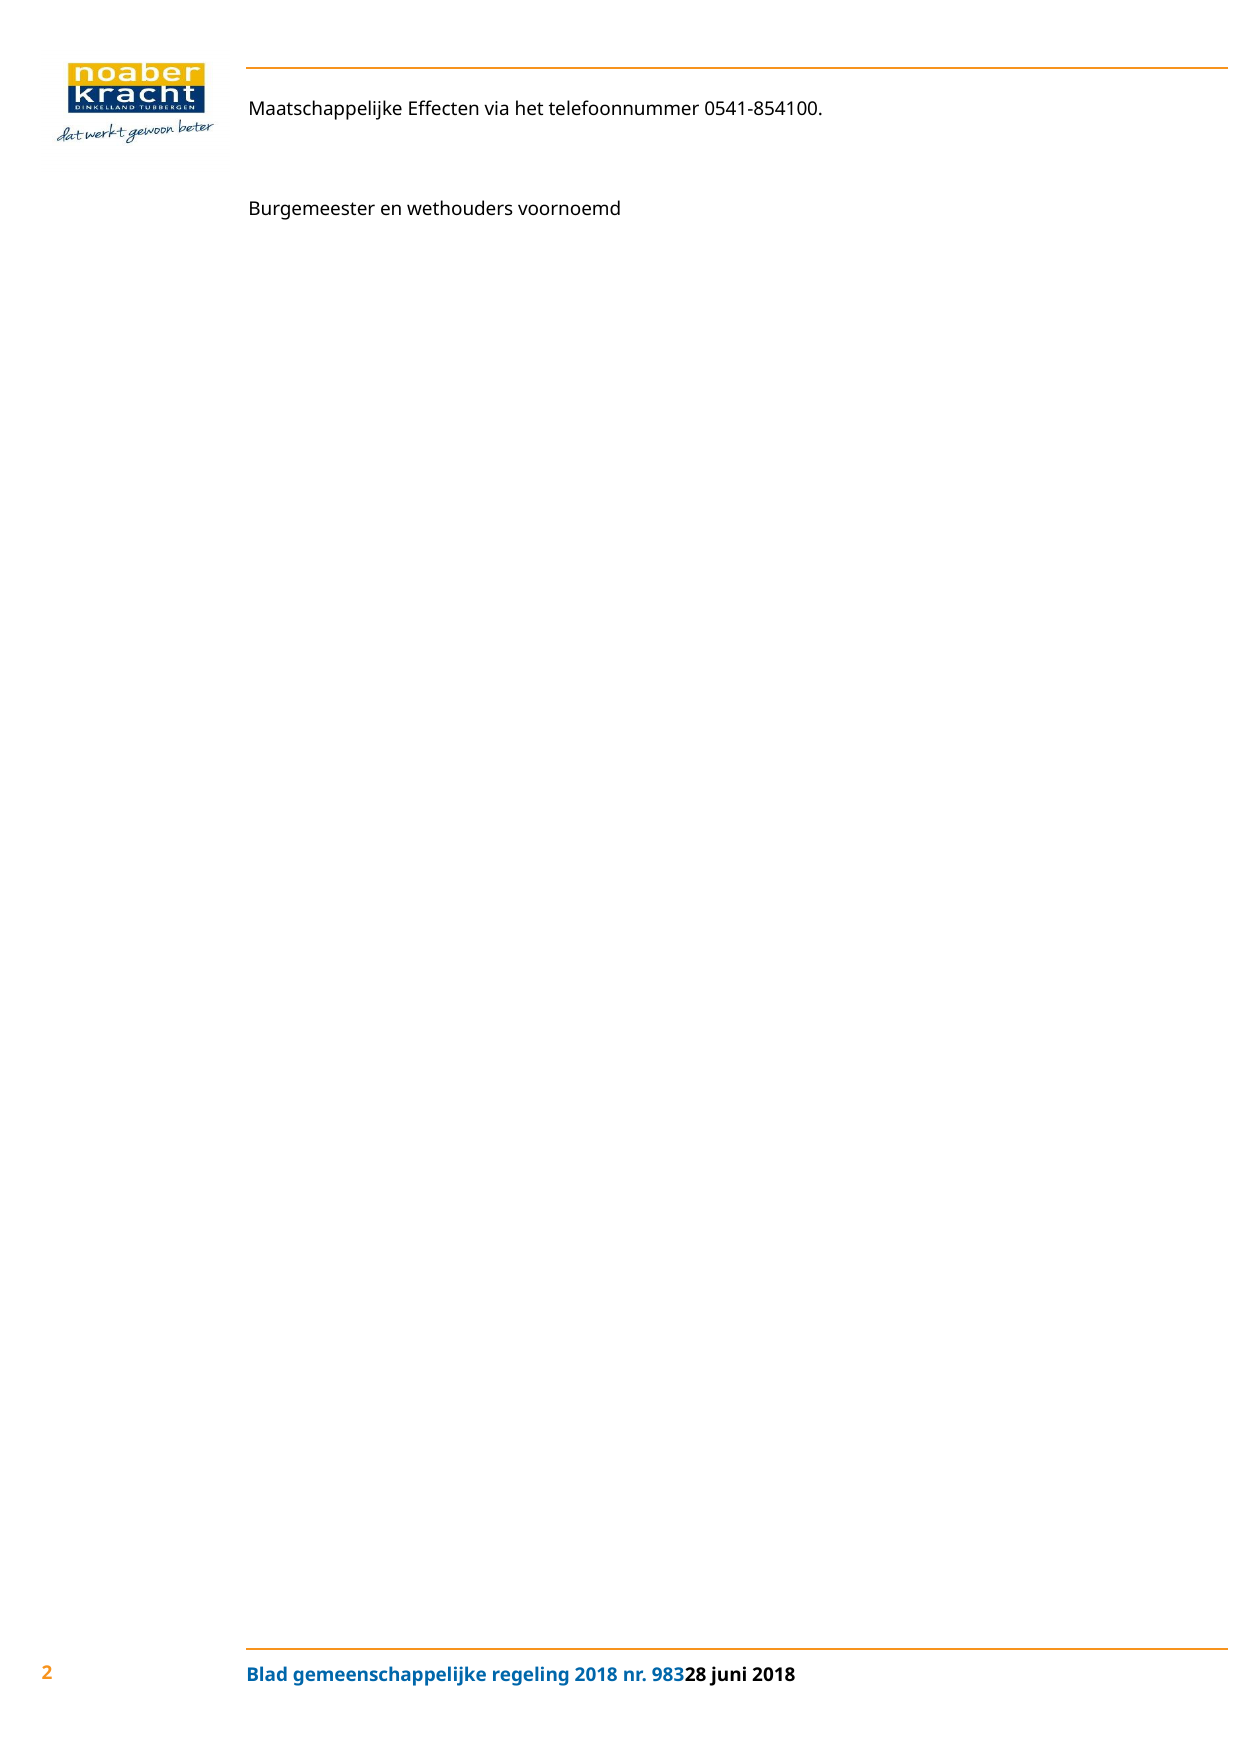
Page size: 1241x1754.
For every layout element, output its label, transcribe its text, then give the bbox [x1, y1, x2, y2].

text Maatschappelijke Effecten via het telefoonnummer 0541-854100. [248, 95, 1152, 121]
picture [41, 47, 231, 172]
text Burgemeester en wethouders voornoemd [248, 196, 1152, 221]
